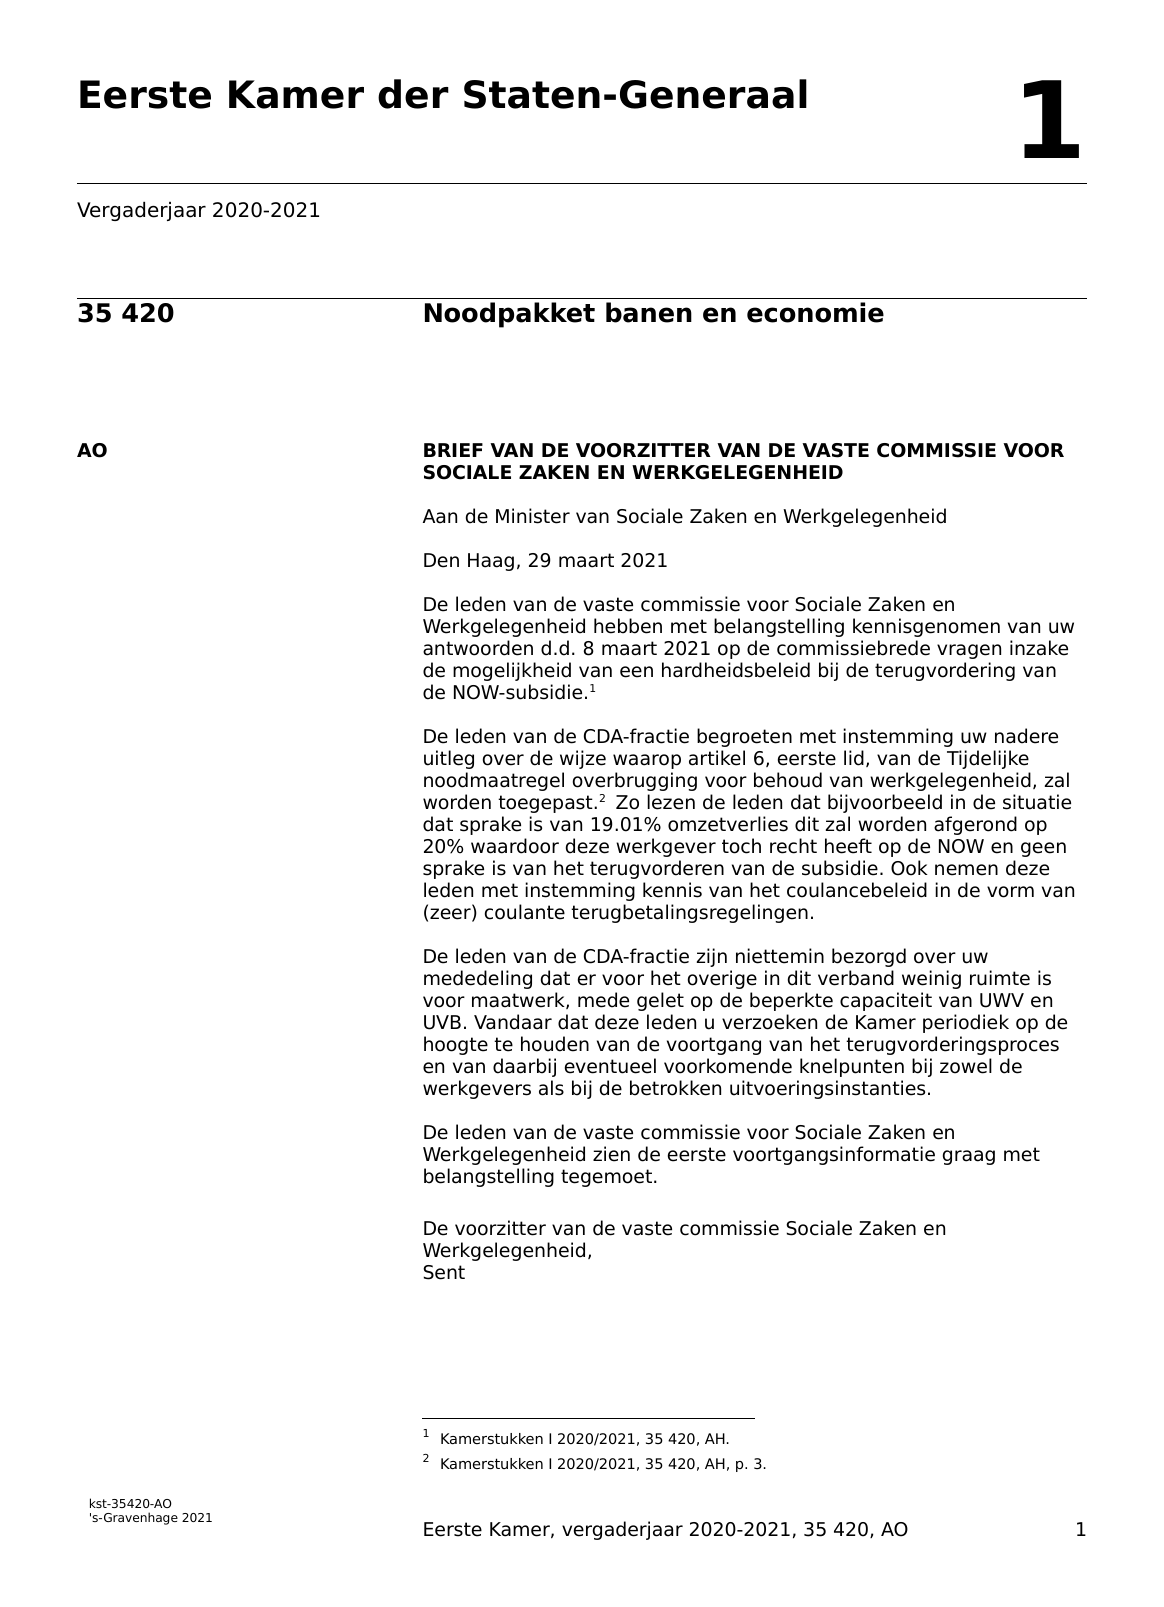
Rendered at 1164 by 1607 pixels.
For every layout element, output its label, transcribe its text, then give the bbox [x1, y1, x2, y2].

text De leden van de CDA-fractie begroeten met instemming uw nadere uitleg over de wijze waarop artikel 6, eerste lid, van de Tijdelijke noodmaatregel overbrugging voor behoud van werkgelegenheid, zal worden toegepast. Zo lezen de leden dat bijvoorbeeld in de situatie dat sprake is van 19.01% omzetverlies dit zal worden afgerond op 20% waardoor deze werkgever toch recht heeft op de NOW en geen sprake is van het terugvorderen van de subsidie. Ook nemen deze leden met instemming kennis van het coulancebeleid in de vorm van (zeer) coulante terugbetalingsregelingen. [422, 726, 1087, 924]
text De voorzitter van de vaste commissie Sociale Zaken en Werkgelegenheid, Sent [422, 1218, 1087, 1284]
subtitle AO BRIEF VAN DE VOORZITTER VAN DE VASTE COMMISSIE VOOR SOCIALE ZAKEN EN WERKGELEGENHEID [77, 440, 1087, 484]
table_header 1 [886, 59, 1087, 183]
text De leden van de CDA-fractie zijn niettemin bezorgd over uw mededeling dat er voor het overige in dit verband weinig ruimte is voor maatwerk, mede gelet op de beperkte capaciteit van UWV en UVB. Vandaar dat deze leden u verzoeken de Kamer periodiek op de hoogte te houden van de voortgang van het terugvorderingsproces en van daarbij eventueel voorkomende knelpunten bij zowel de werkgevers als bij de betrokken uitvoeringsinstanties. [422, 946, 1087, 1100]
text Aan de Minister van Sociale Zaken en Werkgelegenheid [422, 506, 1087, 528]
text Den Haag, 29 maart 2021 [422, 550, 1087, 572]
table_header Eerste Kamer der Staten-Generaal [77, 59, 886, 183]
text Kamerstukken I 2020/2021, 35 420, AH, p. 3. [422, 1452, 1087, 1474]
text Kamerstukken I 2020/2021, 35 420, AH. [422, 1427, 1087, 1449]
text De leden van de vaste commissie voor Sociale Zaken en Werkgelegenheid zien de eerste voortgangsinformatie graag met belangstelling tegemoet. [422, 1122, 1087, 1188]
text De leden van de vaste commissie voor Sociale Zaken en Werkgelegenheid hebben met belangstelling kennisgenomen van uw antwoorden d.d. 8 maart 2021 op de commissiebrede vragen inzake de mogelijkheid van een hardheidsbeleid bij de terugvordering van de NOW-subsidie. [422, 594, 1087, 704]
subtitle 35 420 Noodpakket banen en economie [77, 299, 1087, 329]
text kst-35420-AO [88, 1497, 323, 1511]
text 's-Gravenhage 2021 [88, 1511, 323, 1525]
table_cell Vergaderjaar 2020-2021 [77, 184, 1087, 298]
